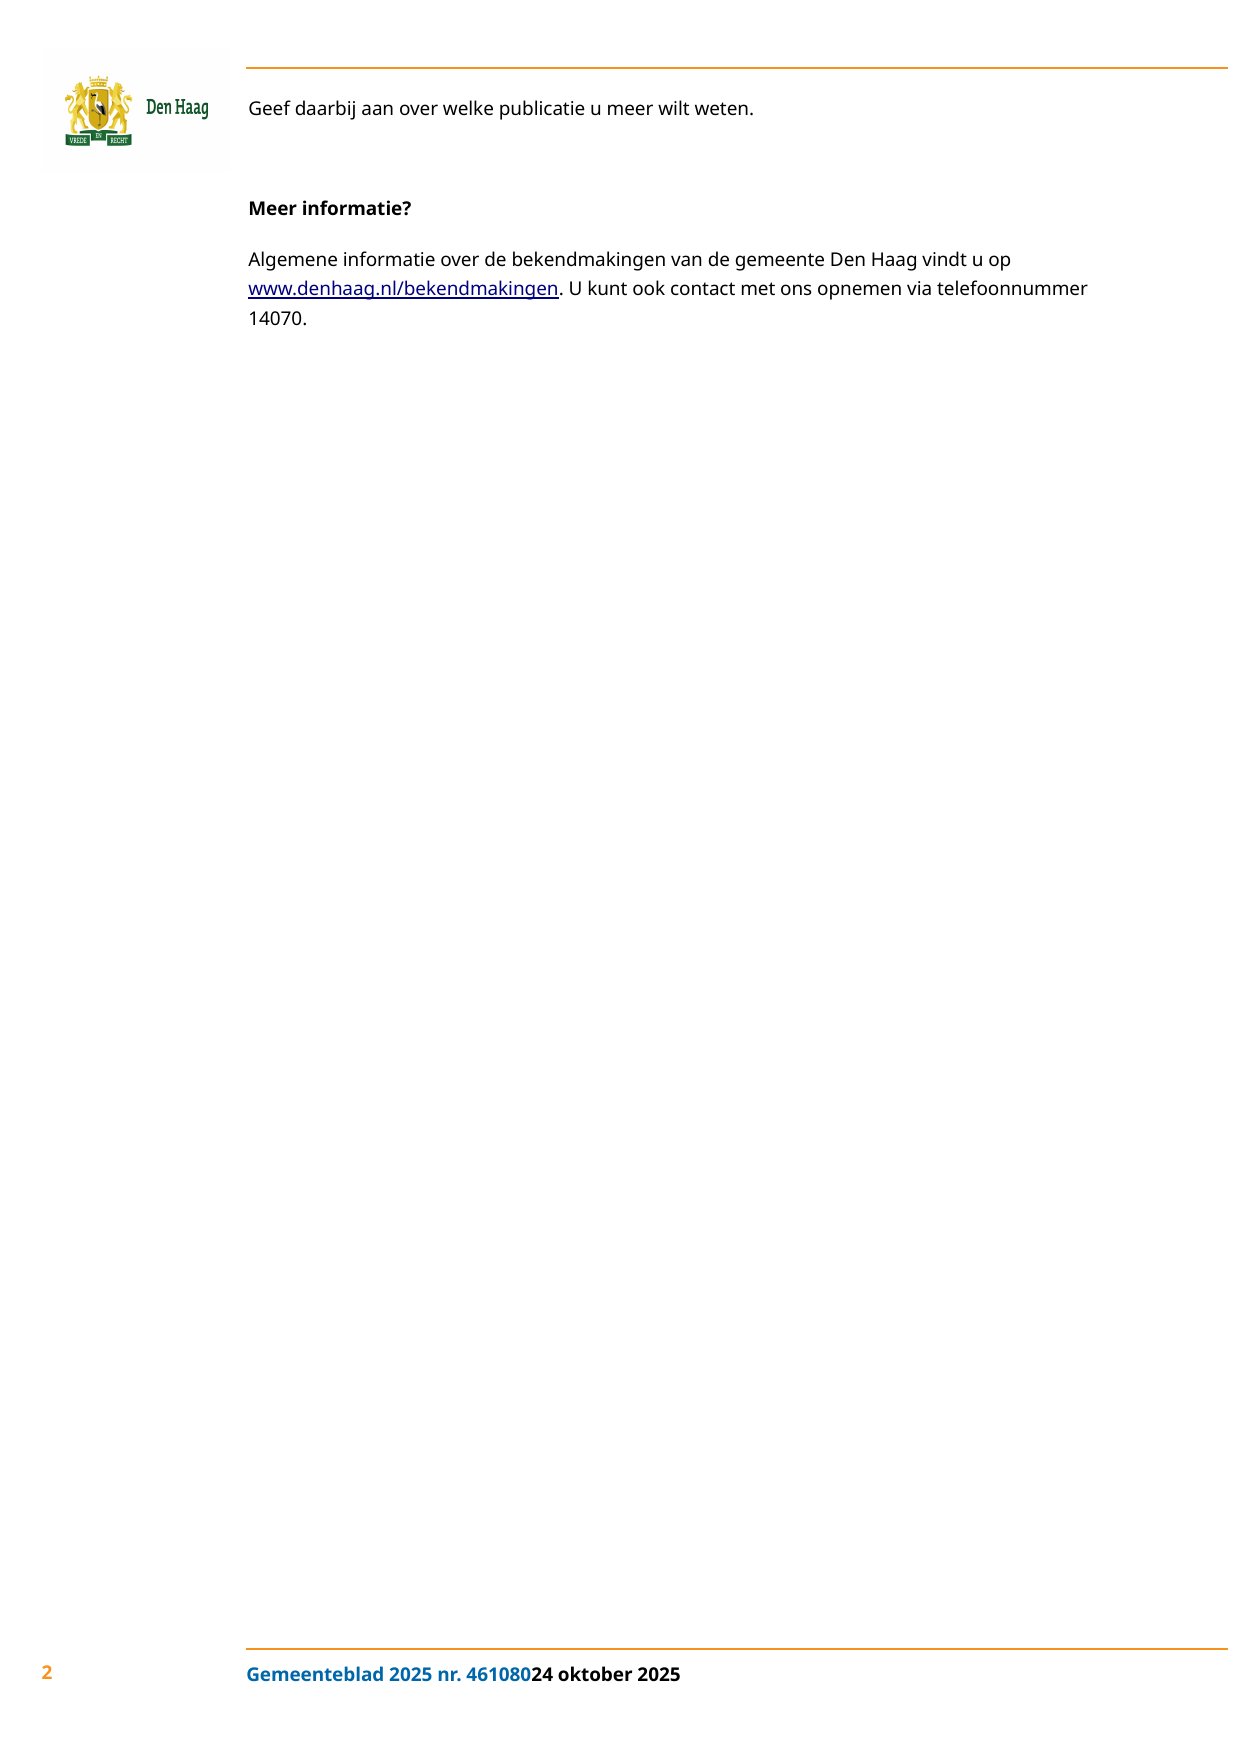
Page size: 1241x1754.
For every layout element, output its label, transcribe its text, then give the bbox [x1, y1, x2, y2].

picture [41, 47, 231, 172]
text Meer informatie? [248, 196, 1152, 221]
text Algemene informatie over de bekendmakingen van de gemeente Den Haag vindt u op www.denhaag.nl/bekendmakingen. U kunt ook contact met ons opnemen via telefoonnummer 14070. [248, 246, 1152, 331]
text Geef daarbij aan over welke publicatie u meer wilt weten. [248, 95, 1152, 121]
